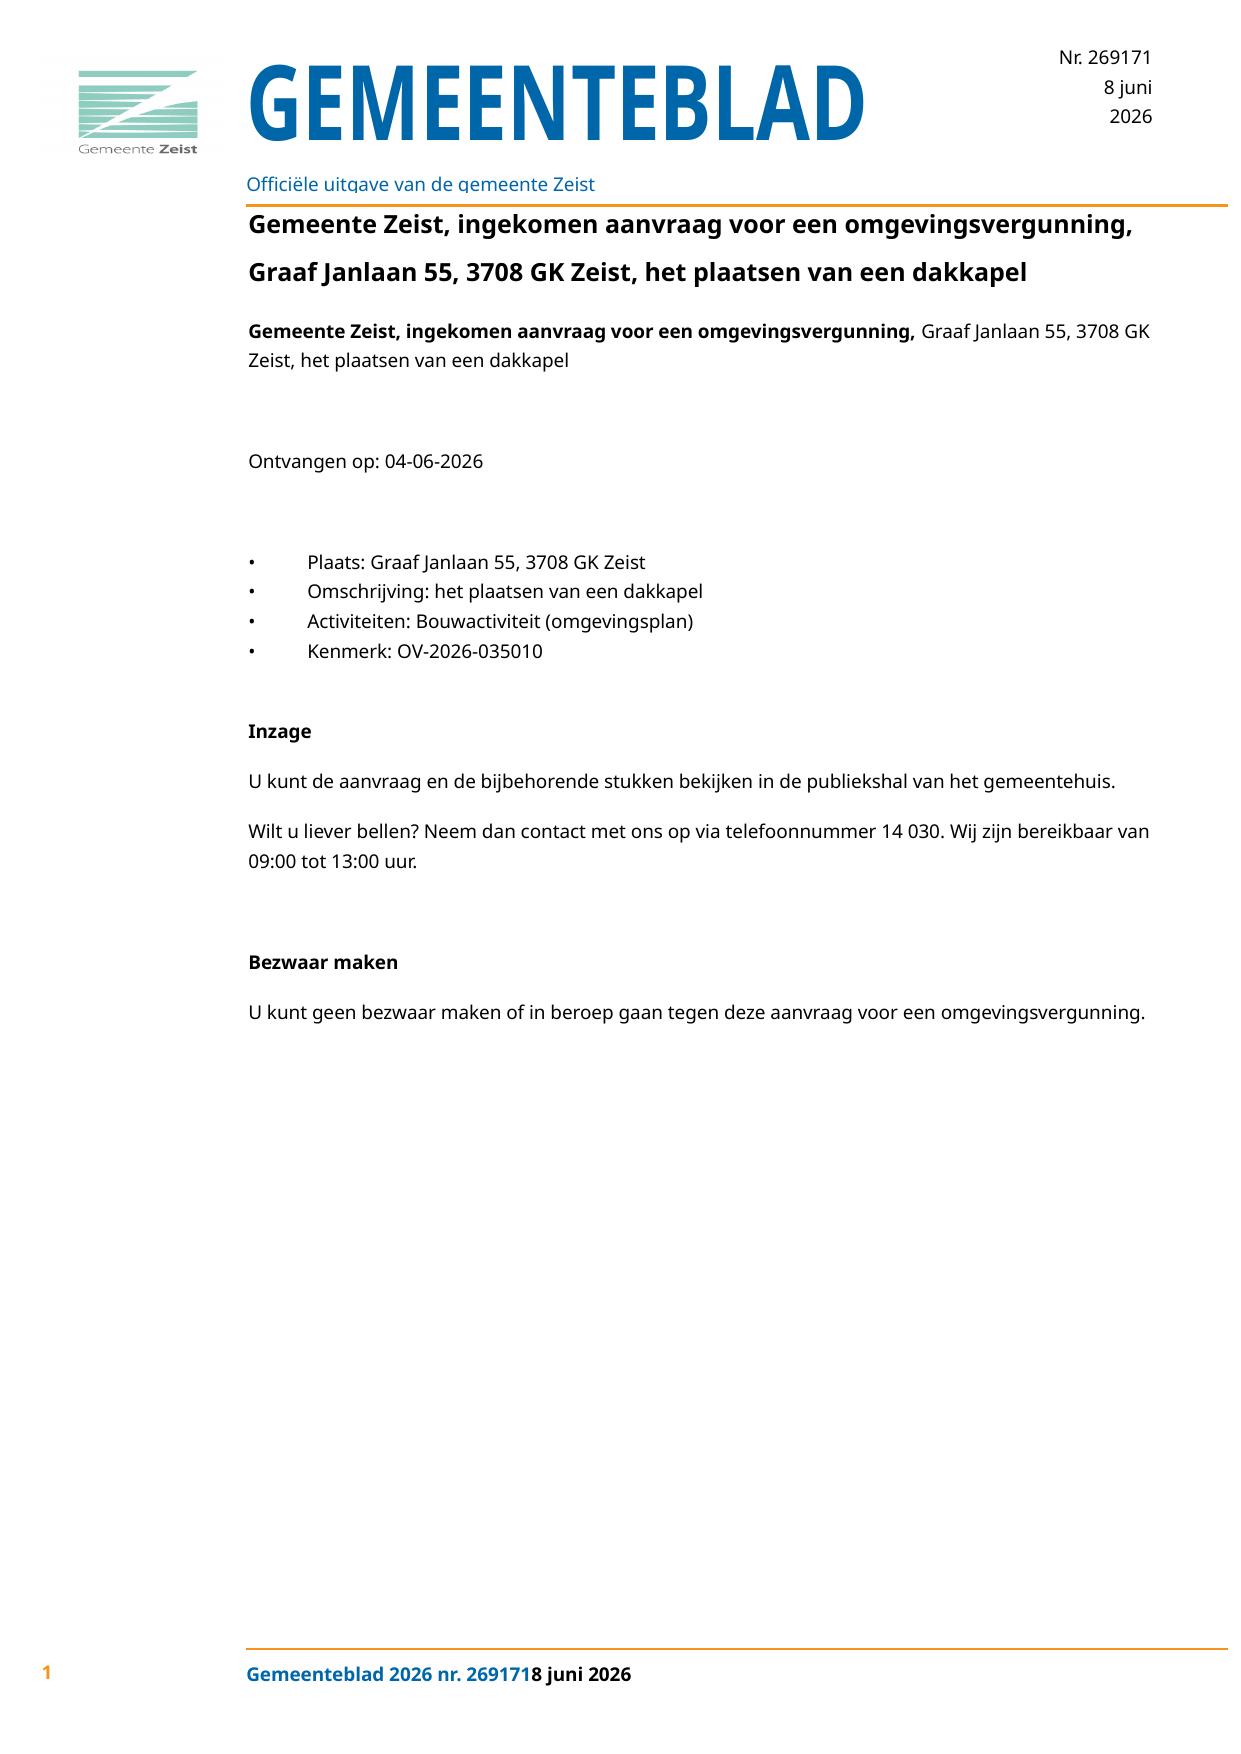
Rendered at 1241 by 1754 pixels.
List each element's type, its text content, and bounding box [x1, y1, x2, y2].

list Plaats: Graaf Janlaan 55, 3708 GK Zeist [248, 549, 1152, 575]
text U kunt de aanvraag en de bijbehorende stukken bekijken in de publiekshal van het gemeentehuis. [248, 768, 1152, 794]
text Gemeente Zeist, ingekomen aanvraag voor een omgevingsvergunning, Graaf Janlaan 55, 3708 GK Zeist, het plaatsen van een dakkapel [248, 318, 1152, 373]
text Inzage [248, 718, 1152, 744]
text Bezwaar maken [248, 949, 1152, 975]
list Omschrijving: het plaatsen van een dakkapel [248, 579, 1152, 604]
picture [41, 47, 231, 172]
list Kenmerk: OV-2026-035010 [248, 638, 1152, 664]
text U kunt geen bezwaar maken of in beroep gaan tegen deze aanvraag voor een omgevingsvergunning. [248, 999, 1152, 1025]
text Wilt u liever bellen? Neem dan contact met ons op via telefoonnummer 14 030. Wij zijn bereikbaar van 09:00 tot 13:00 uur. [248, 819, 1152, 874]
list Activiteiten: Bouwactiviteit (omgevingsplan) [248, 608, 1152, 634]
text Gemeente Zeist, ingekomen aanvraag voor een omgevingsvergunning, Graaf Janlaan 55, 3708 GK Zeist, het plaatsen van een dakkapel [248, 207, 1152, 288]
text Ontvangen op: 04-06-2026 [248, 448, 1152, 474]
